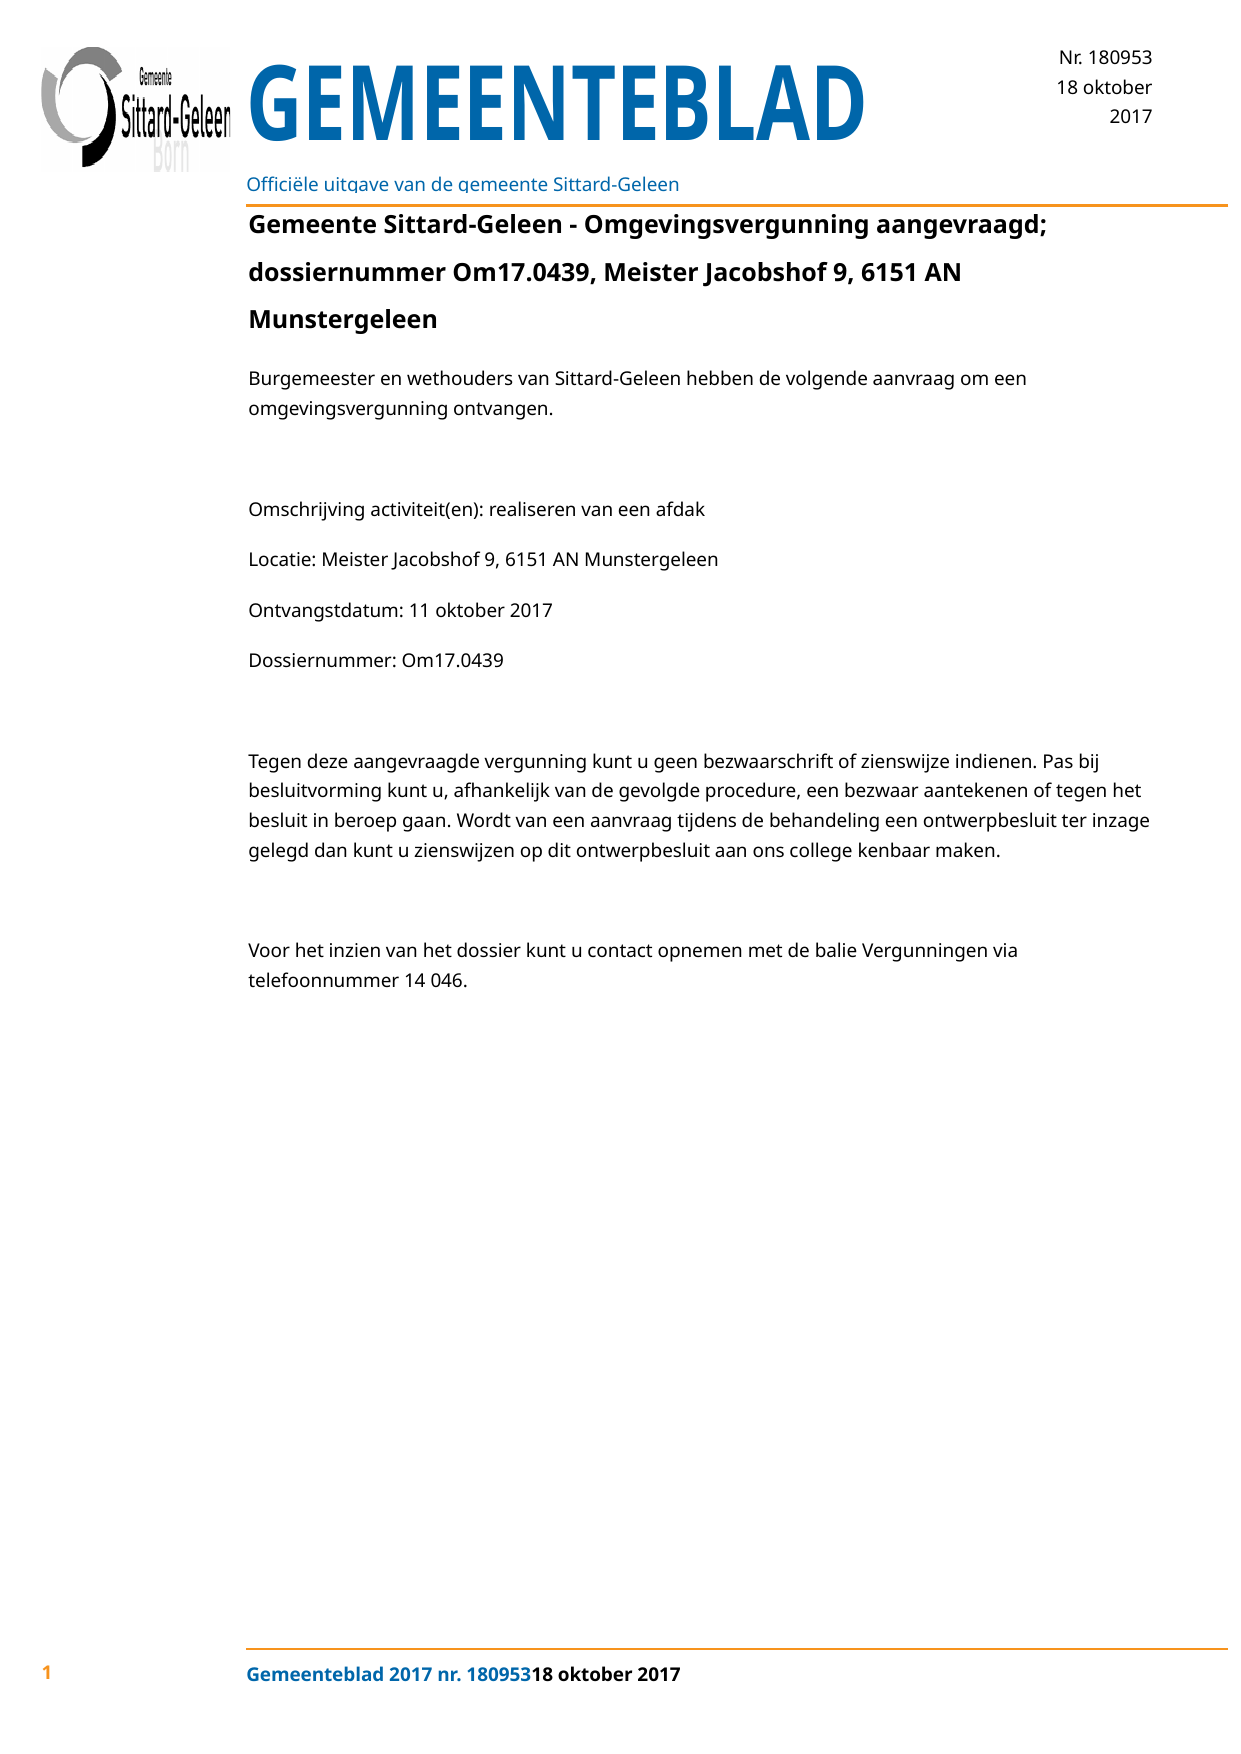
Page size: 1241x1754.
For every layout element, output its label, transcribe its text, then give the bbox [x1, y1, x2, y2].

text Omschrijving activiteit(en): realiseren van een afdak [248, 496, 1152, 522]
text Gemeente Sittard-Geleen - Omgevingsvergunning aangevraagd; dossiernummer Om17.0439, Meister Jacobshof 9, 6151 AN Munstergeleen [248, 207, 1152, 336]
text Burgemeester en wethouders van Sittard-Geleen hebben de volgende aanvraag om een omgevingsvergunning ontvangen. [248, 366, 1152, 421]
text Tegen deze aangevraagde vergunning kunt u geen bezwaarschrift of zienswijze indienen. Pas bij besluitvorming kunt u, afhankelijk van de gevolgde procedure, een bezwaar aantekenen of tegen het besluit in beroep gaan. Wordt van een aanvraag tijdens de behandeling een ontwerpbesluit ter inzage gelegd dan kunt u zienswijzen op dit ontwerpbesluit aan ons college kenbaar maken. [248, 748, 1152, 862]
text Locatie: Meister Jacobshof 9, 6151 AN Munstergeleen [248, 546, 1152, 572]
text Voor het inzien van het dossier kunt u contact opnemen met de balie Vergunningen via telefoonnummer 14 046. [248, 938, 1152, 993]
picture [41, 47, 231, 172]
text Dossiernummer: Om17.0439 [248, 647, 1152, 673]
text Ontvangstdatum: 11 oktober 2017 [248, 597, 1152, 622]
